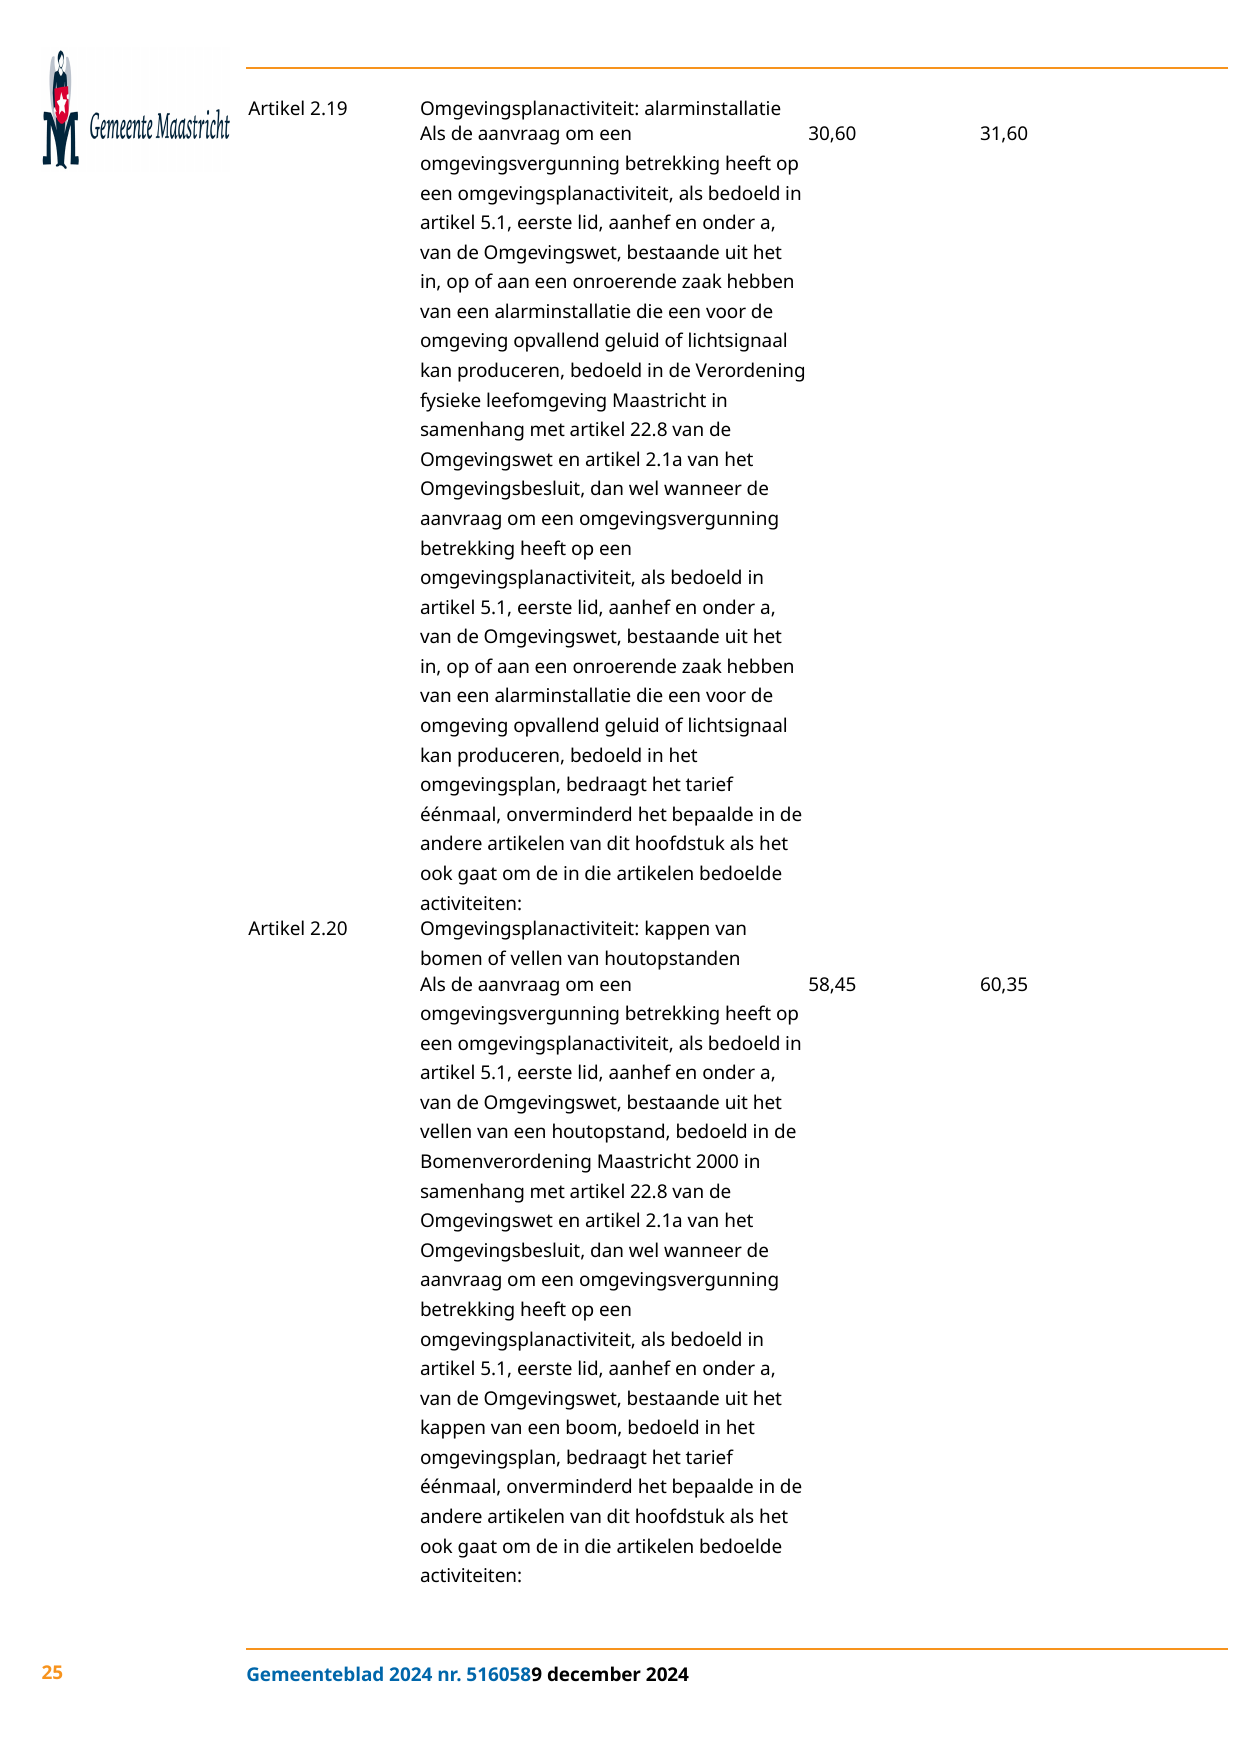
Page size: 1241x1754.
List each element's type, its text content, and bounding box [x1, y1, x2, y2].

table_cell Omgevingsplanactiviteit: alarminstallatie [420, 95, 808, 121]
table_cell 60,35 [980, 971, 1152, 1588]
table_cell Als de aanvraag om een omgevingsvergunning betrekking heeft op een omgevingsplanactiviteit, als bedoeld in artikel 5.1, eerste lid, aanhef en onder a, van de Omgevingswet, bestaande uit het vellen van een houtopstand, bedoeld in de Bomenverordening Maastricht 2000 in samenhang met artikel 22.8 van de Omgevingswet en artikel 2.1a van het Omgevingsbesluit, dan wel wanneer de aanvraag om een omgevingsvergunning betrekking heeft op een omgevingsplanactiviteit, als bedoeld in artikel 5.1, eerste lid, aanhef en onder a, van de Omgevingswet, bestaande uit het kappen van een boom, bedoeld in het omgevingsplan, bedraagt het tarief éénmaal, onverminderd het bepaalde in de andere artikelen van dit hoofdstuk als het ook gaat om de in die artikelen bedoelde activiteiten: [420, 971, 808, 1588]
table_cell Als de aanvraag om een omgevingsvergunning betrekking heeft op een omgevingsplanactiviteit, als bedoeld in artikel 5.1, eerste lid, aanhef en onder a, van de Omgevingswet, bestaande uit het in, op of aan een onroerende zaak hebben van een alarminstallatie die een voor de omgeving opvallend geluid of lichtsignaal kan produceren, bedoeld in de Verordening fysieke leefomgeving Maastricht in samenhang met artikel 22.8 van de Omgevingswet en artikel 2.1a van het Omgevingsbesluit, dan wel wanneer de aanvraag om een omgevingsvergunning betrekking heeft op een omgevingsplanactiviteit, als bedoeld in artikel 5.1, eerste lid, aanhef en onder a, van de Omgevingswet, bestaande uit het in, op of aan een onroerende zaak hebben van een alarminstallatie die een voor de omgeving opvallend geluid of lichtsignaal kan produceren, bedoeld in het omgevingsplan, bedraagt het tarief éénmaal, onverminderd het bepaalde in de andere artikelen van dit hoofdstuk als het ook gaat om de in die artikelen bedoelde activiteiten: [420, 121, 808, 915]
table_cell [248, 121, 420, 915]
table_cell Artikel 2.19 [248, 95, 420, 121]
table_cell [248, 971, 420, 1588]
table_cell [980, 915, 1152, 971]
table_cell 30,60 [808, 121, 980, 915]
table_cell 31,60 [980, 121, 1152, 915]
table_cell Artikel 2.20 [248, 915, 420, 971]
table_cell [808, 95, 980, 121]
table_cell Omgevingsplanactiviteit: kappen van bomen of vellen van houtopstanden [420, 915, 808, 971]
table_cell [808, 915, 980, 971]
picture [41, 47, 231, 172]
table_cell 58,45 [808, 971, 980, 1588]
table_cell [980, 95, 1152, 121]
